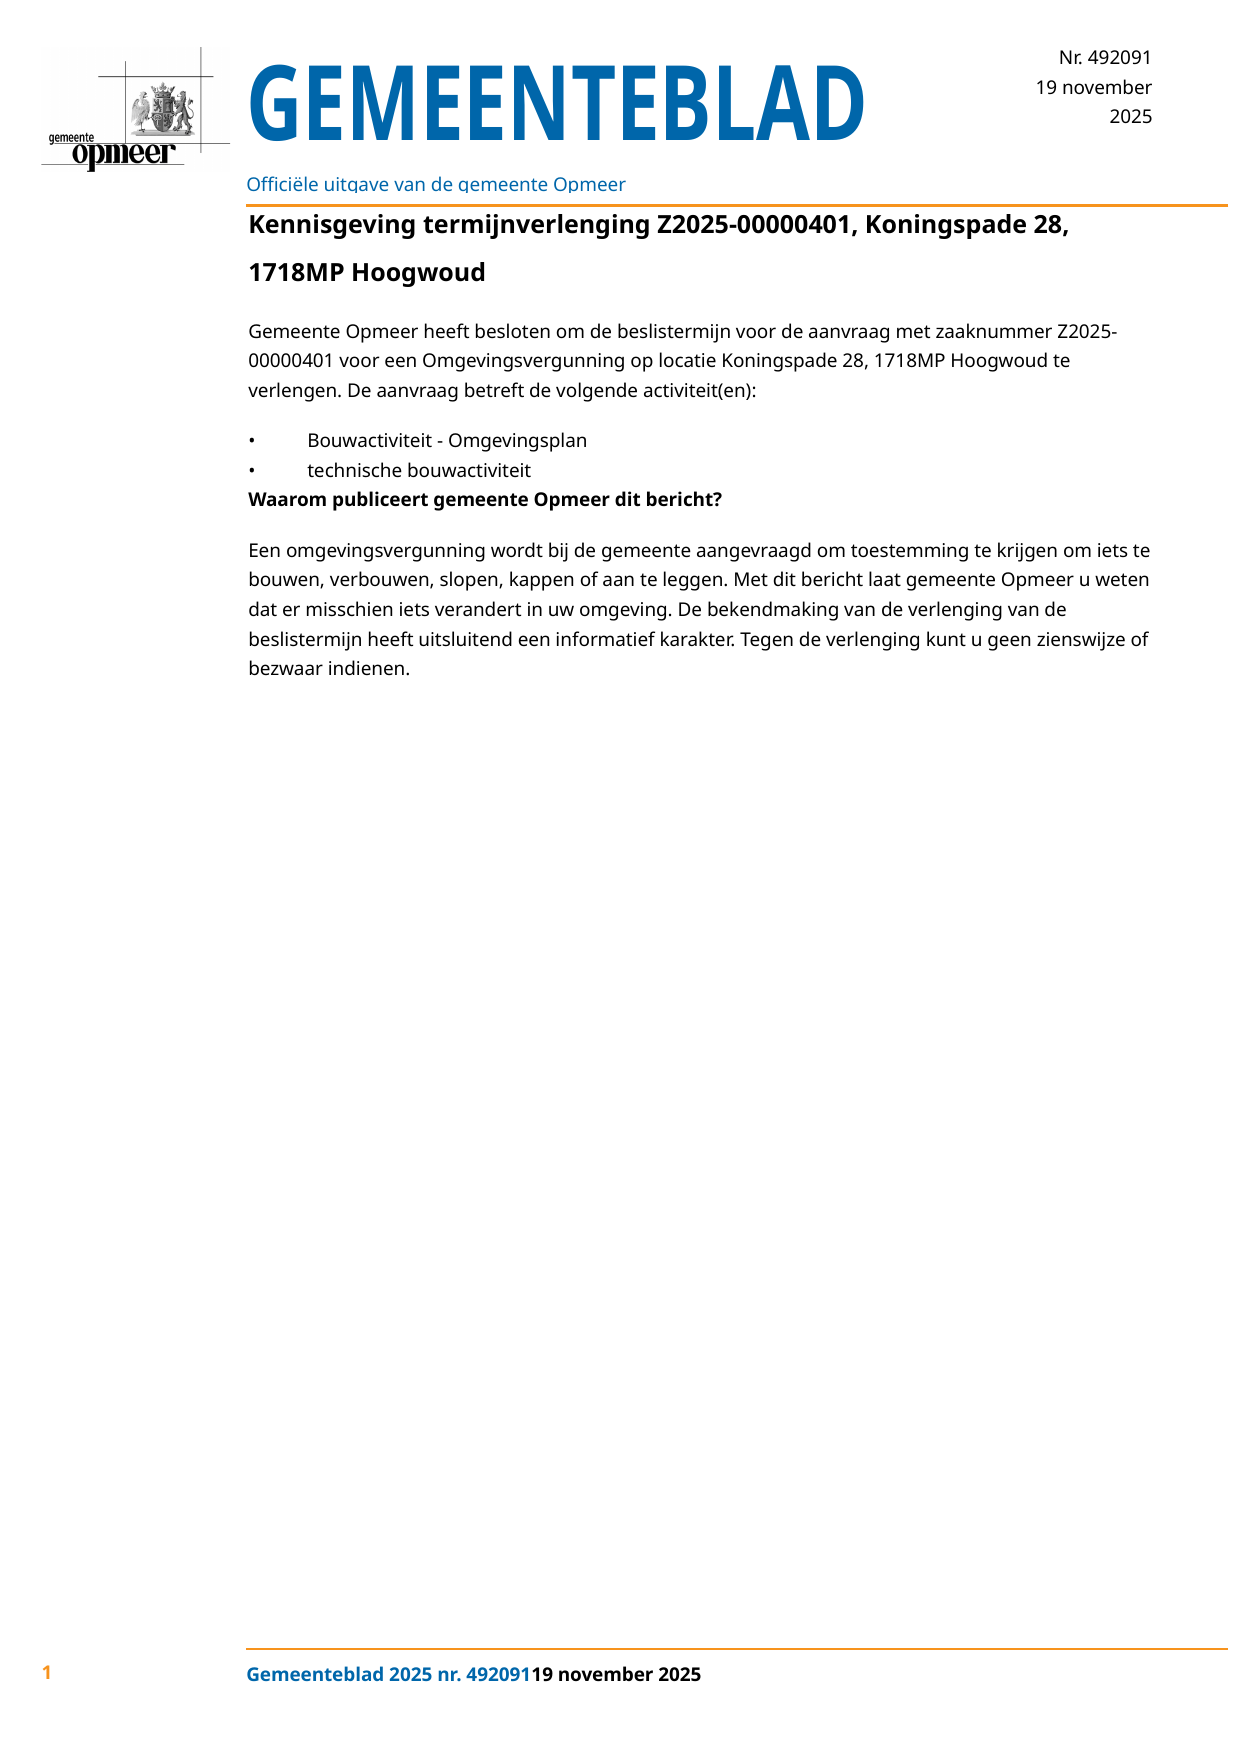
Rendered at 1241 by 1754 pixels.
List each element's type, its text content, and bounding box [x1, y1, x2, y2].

text Een omgevingsvergunning wordt bij de gemeente aangevraagd om toestemming te krijgen om iets te bouwen, verbouwen, slopen, kappen of aan te leggen. Met dit bericht laat gemeente Opmeer u weten dat er misschien iets verandert in uw omgeving. De bekendmaking van de verlenging van de beslistermijn heeft uitsluitend een informatief karakter. Tegen de verlenging kunt u geen zienswijze of bezwaar indienen. [248, 537, 1152, 681]
list technische bouwactiviteit [248, 457, 1152, 483]
text Waarom publiceert gemeente Opmeer dit bericht? [248, 487, 1152, 512]
list Bouwactiviteit - Omgevingsplan [248, 427, 1152, 453]
picture [41, 47, 231, 172]
text Kennisgeving termijnverlenging Z2025-00000401, Koningspade 28, 1718MP Hoogwoud [248, 207, 1152, 288]
text Gemeente Opmeer heeft besloten om de beslistermijn voor de aanvraag met zaaknummer Z2025-00000401 voor een Omgevingsvergunning op locatie Koningspade 28, 1718MP Hoogwoud te verlengen. De aanvraag betreft de volgende activiteit(en): [248, 318, 1152, 403]
